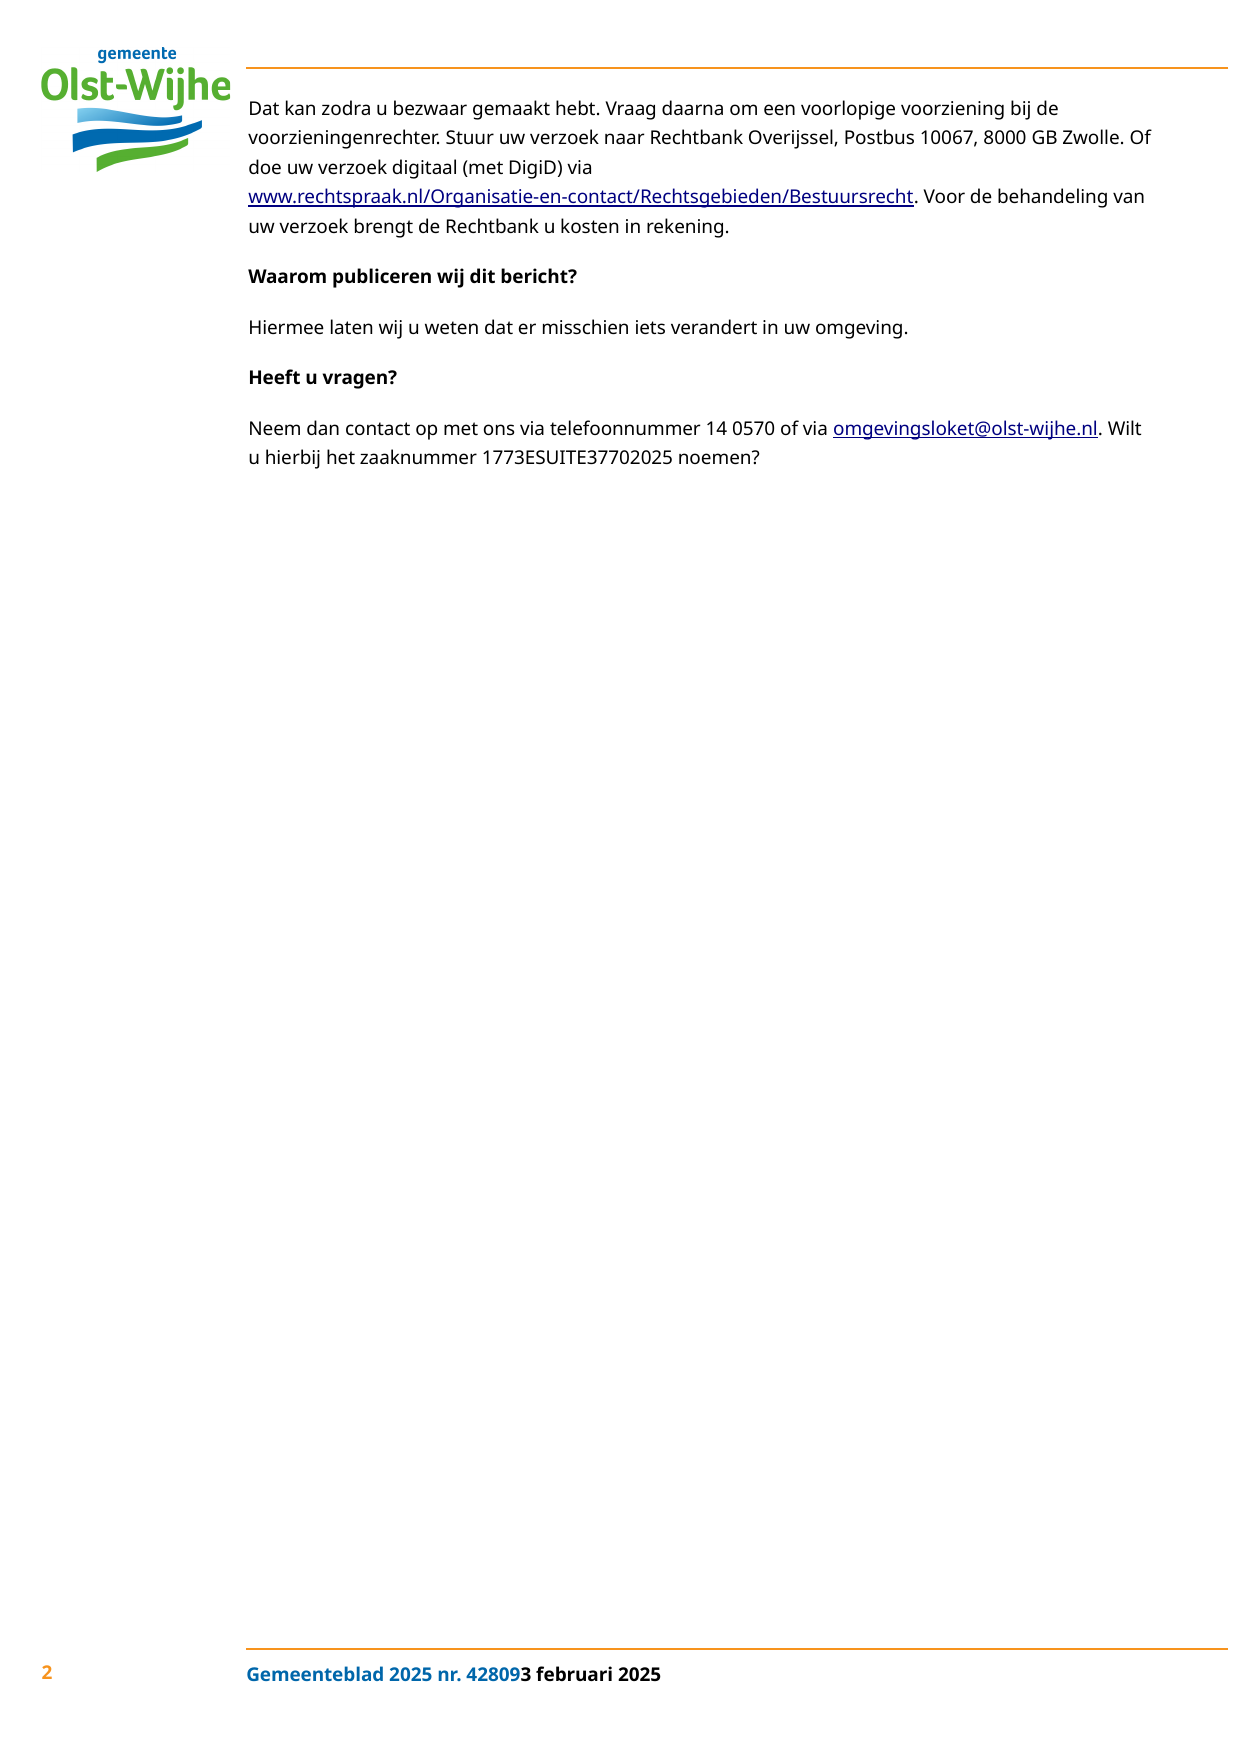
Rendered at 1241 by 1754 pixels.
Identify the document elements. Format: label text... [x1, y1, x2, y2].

picture [41, 47, 231, 172]
text Dat kan zodra u bezwaar gemaakt hebt. Vraag daarna om een voorlopige voorziening bij de voorzieningenrechter. Stuur uw verzoek naar Rechtbank Overijssel, Postbus 10067, 8000 GB Zwolle. Of doe uw verzoek digitaal (met DigiD) via www.rechtspraak.nl/Organisatie-en-contact/Rechtsgebieden/Bestuursrecht. Voor de behandeling van uw verzoek brengt de Rechtbank u kosten in rekening. [248, 95, 1152, 239]
text Heeft u vragen? [248, 364, 1152, 390]
text Hiermee laten wij u weten dat er misschien iets verandert in uw omgeving. [248, 314, 1152, 340]
text Waarom publiceren wij dit bericht? [248, 263, 1152, 289]
text Neem dan contact op met ons via telefoonnummer 14 0570 of via omgevingsloket@olst-wijhe.nl. Wilt u hierbij het zaaknummer 1773ESUITE37702025 noemen? [248, 415, 1152, 470]
